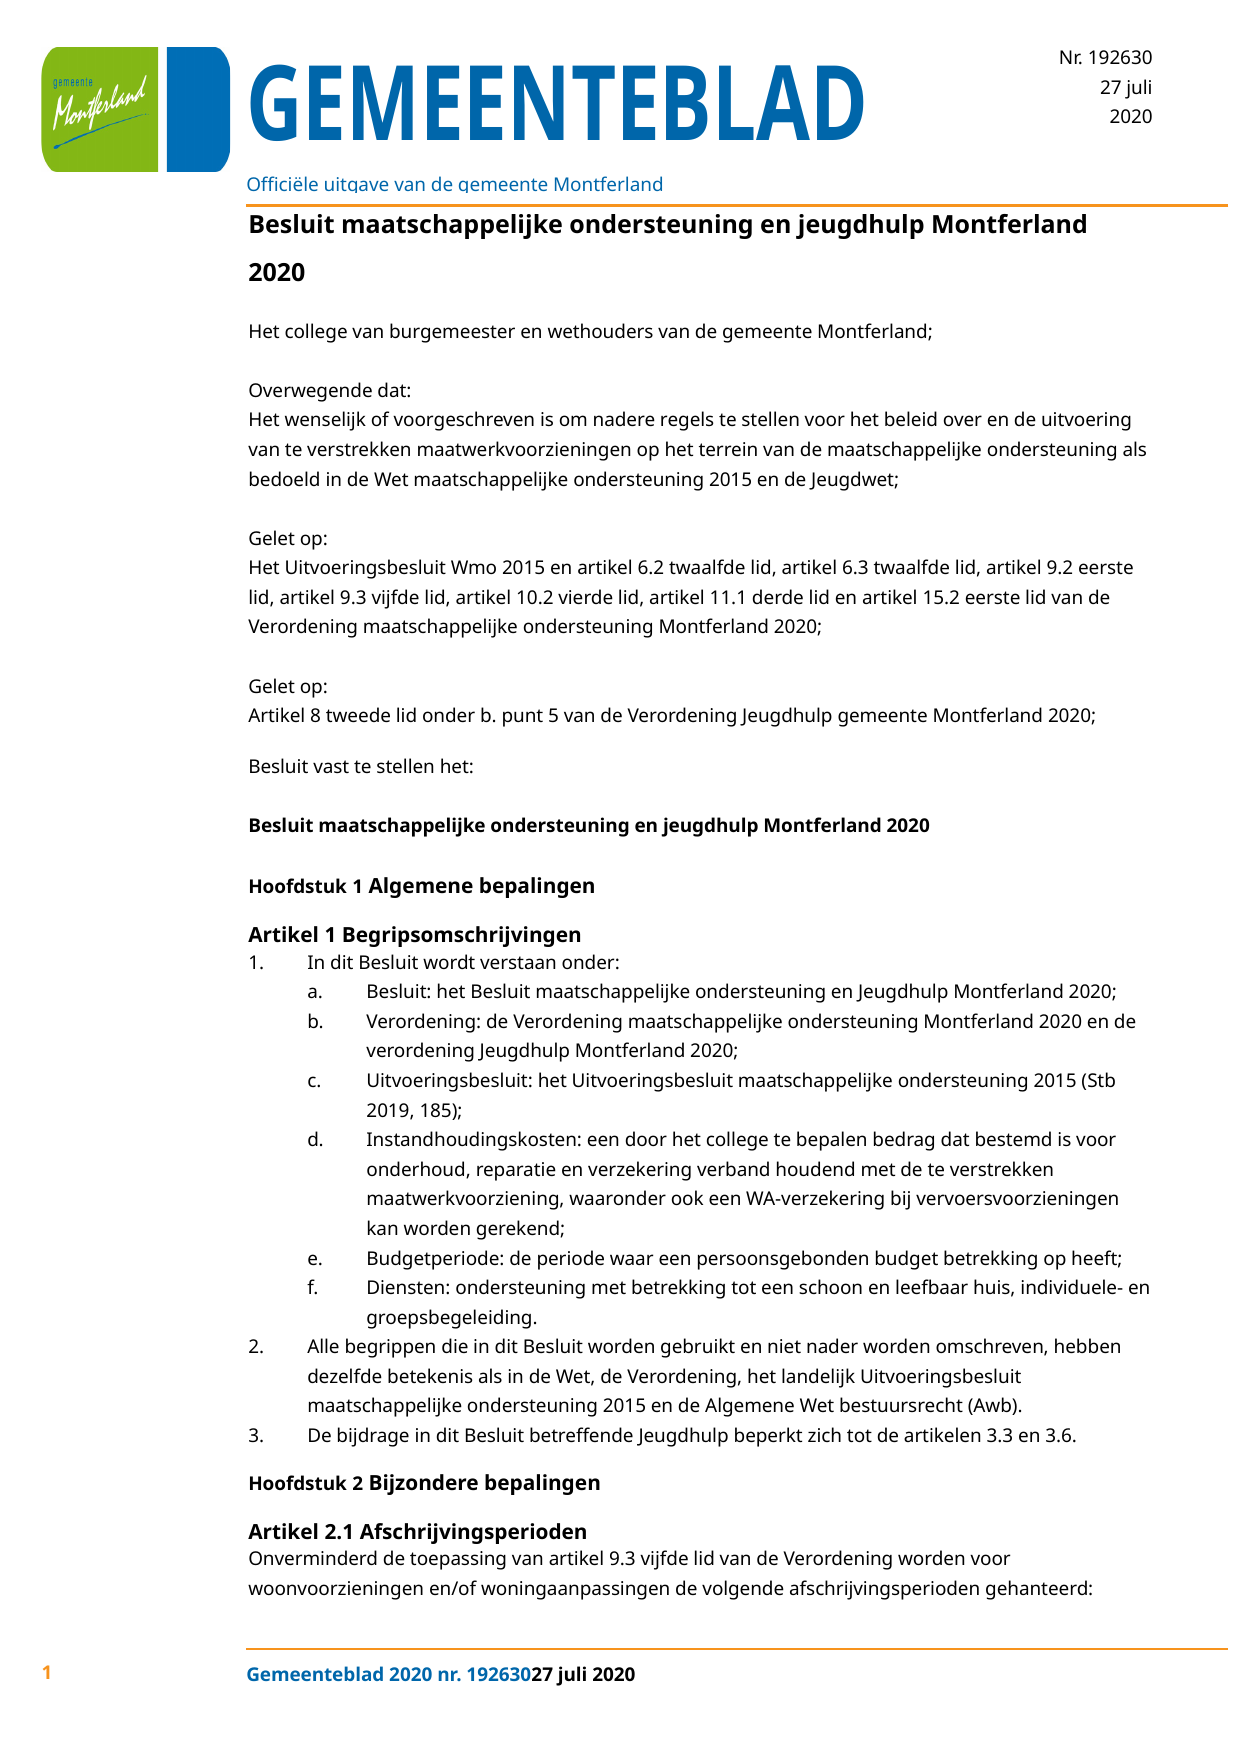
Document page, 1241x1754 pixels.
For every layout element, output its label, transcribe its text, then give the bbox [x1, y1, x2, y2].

list In dit Besluit wordt verstaan onder: [248, 949, 1152, 974]
text Besluit maatschappelijke ondersteuning en jeugdhulp Montferland 2020 [248, 207, 1152, 288]
list Uitvoeringsbesluit: het Uitvoeringsbesluit maatschappelijke ondersteuning 2015 (Stb 2019, 185); [307, 1067, 1152, 1122]
list Instandhoudingskosten: een door het college te bepalen bedrag dat bestemd is voor onderhoud, reparatie en verzekering verband houdend met de te verstrekken maatwerkvoorziening, waaronder ook een WA-verzekering bij vervoersvoorzieningen kan worden gerekend; [307, 1126, 1152, 1241]
text Het college van burgemeester en wethouders van de gemeente Montferland; [248, 318, 1152, 344]
list Besluit: het Besluit maatschappelijke ondersteuning en Jeugdhulp Montferland 2020; [307, 978, 1152, 1004]
text Hoofdstuk 2 Bijzondere bepalingen [248, 1468, 1152, 1496]
text Het wenselijk of voorgeschreven is om nadere regels te stellen voor het beleid over en de uitvoering van te verstrekken maatwerkvoorzieningen op het terrein van de maatschappelijke ondersteuning als bedoeld in de Wet maatschappelijke ondersteuning 2015 en de Jeugdwet; [248, 407, 1152, 492]
list Verordening: de Verordening maatschappelijke ondersteuning Montferland 2020 en de verordening Jeugdhulp Montferland 2020; [307, 1008, 1152, 1063]
text Overwegende dat: [248, 377, 1152, 403]
text Artikel 2.1 Afschrijvingsperioden [248, 1517, 1152, 1546]
text Gelet op: [248, 525, 1152, 551]
text Gelet op: [248, 673, 1152, 699]
text Hoofdstuk 1 Algemene bepalingen [248, 871, 1152, 899]
text Onverminderd de toepassing van artikel 9.3 vijfde lid van de Verordening worden voor woonvoorzieningen en/of woningaanpassingen de volgende afschrijvingsperioden gehanteerd: [248, 1546, 1152, 1601]
picture [41, 47, 231, 172]
text Artikel 1 Begripsomschrijvingen [248, 920, 1152, 949]
text Besluit maatschappelijke ondersteuning en jeugdhulp Montferland 2020 [248, 812, 1152, 838]
list Alle begrippen die in dit Besluit worden gebruikt en niet nader worden omschreven, hebben dezelfde betekenis als in de Wet, de Verordening, het landelijk Uitvoeringsbesluit maatschappelijke ondersteuning 2015 en de Algemene Wet bestuursrecht (Awb). [248, 1333, 1152, 1418]
list Diensten: ondersteuning met betrekking tot een schoon en leefbaar huis, individuele- en groepsbegeleiding. [307, 1274, 1152, 1329]
list De bijdrage in dit Besluit betreffende Jeugdhulp beperkt zich tot de artikelen 3.3 en 3.6. [248, 1422, 1152, 1448]
text Het Uitvoeringsbesluit Wmo 2015 en artikel 6.2 twaalfde lid, artikel 6.3 twaalfde lid, artikel 9.2 eerste lid, artikel 9.3 vijfde lid, artikel 10.2 vierde lid, artikel 11.1 derde lid en artikel 15.2 eerste lid van de Verordening maatschappelijke ondersteuning Montferland 2020; [248, 554, 1152, 639]
text Artikel 8 tweede lid onder b. punt 5 van de Verordening Jeugdhulp gemeente Montferland 2020; [248, 702, 1152, 728]
list Budgetperiode: de periode waar een persoonsgebonden budget betrekking op heeft; [307, 1245, 1152, 1270]
text Besluit vast te stellen het: [248, 753, 1152, 778]
